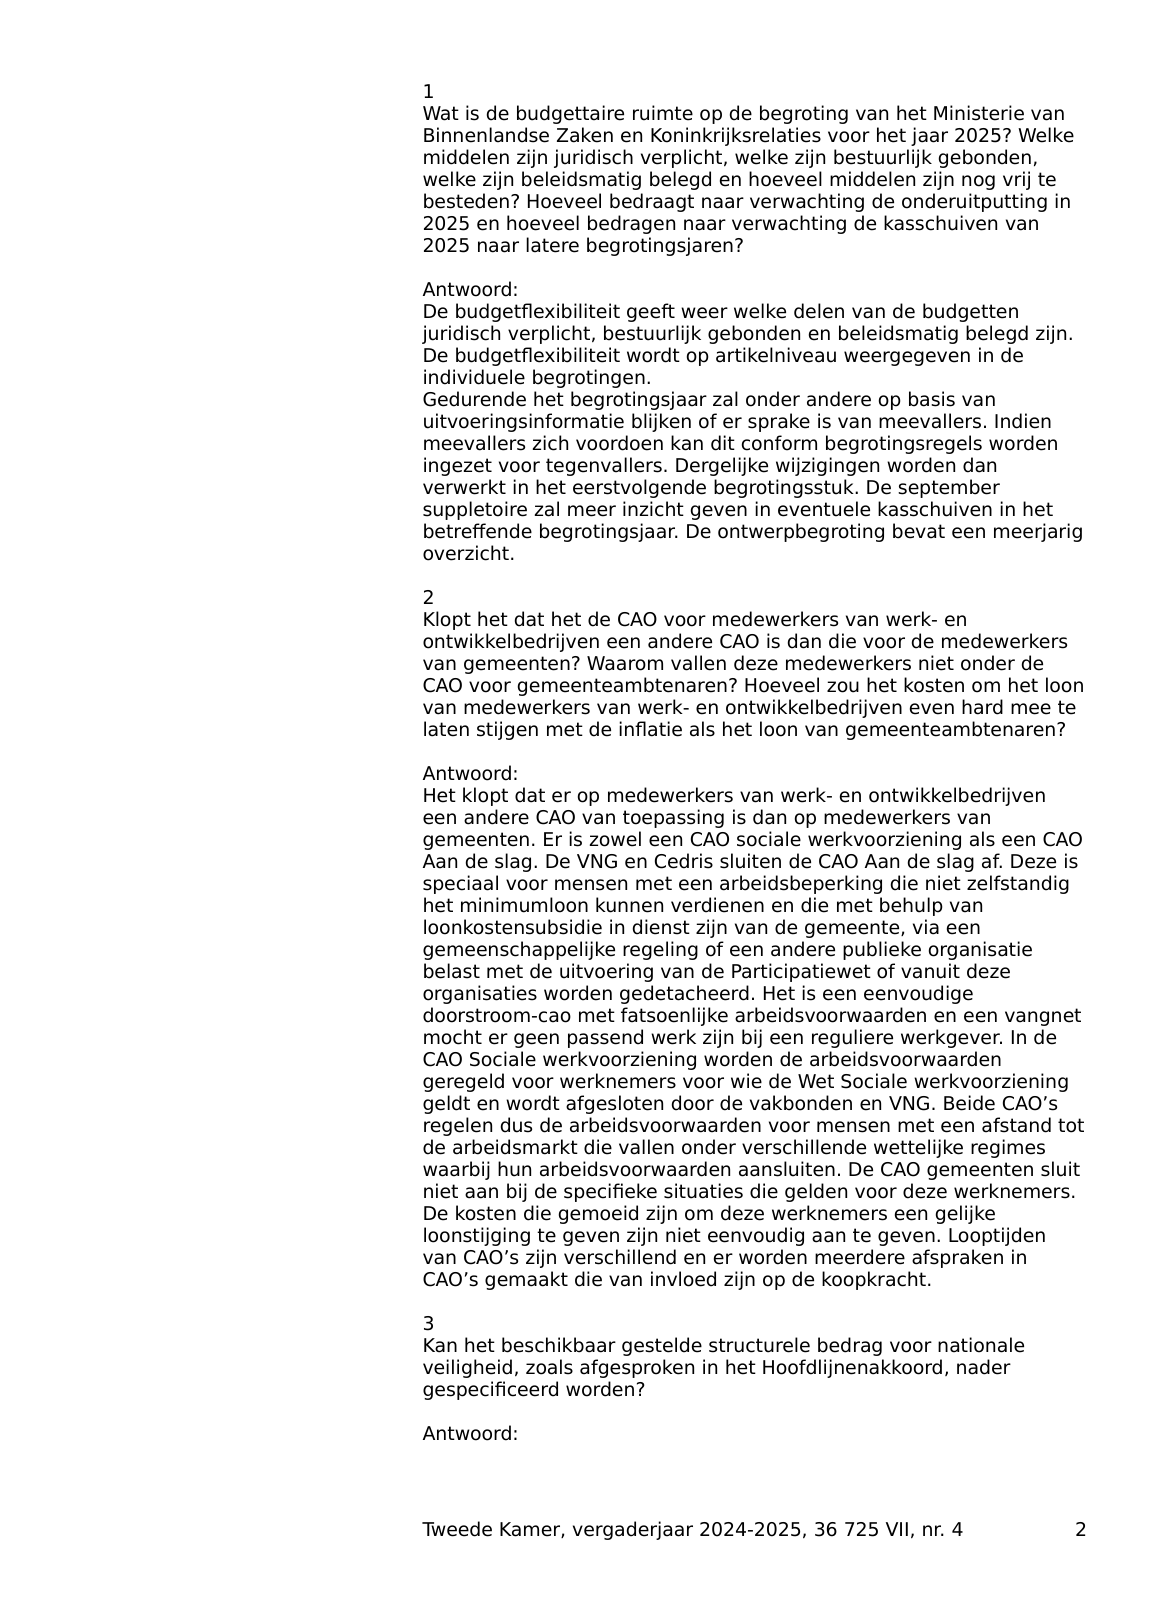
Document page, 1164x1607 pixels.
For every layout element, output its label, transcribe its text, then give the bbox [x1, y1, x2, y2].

text Gedurende het begrotingsjaar zal onder andere op basis van uitvoeringsinformatie blijken of er sprake is van meevallers. Indien meevallers zich voordoen kan dit conform begrotingsregels worden ingezet voor tegenvallers. Dergelijke wijzigingen worden dan verwerkt in het eerstvolgende begrotingsstuk. De september suppletoire zal meer inzicht geven in eventuele kasschuiven in het betreffende begrotingsjaar. De ontwerpbegroting bevat een meerjarig overzicht. [422, 389, 1087, 565]
text 3 [422, 1313, 1087, 1335]
text Antwoord: [422, 279, 1087, 301]
text Wat is de budgettaire ruimte op de begroting van het Ministerie van Binnenlandse Zaken en Koninkrijksrelaties voor het jaar 2025? Welke middelen zijn juridisch verplicht, welke zijn bestuurlijk gebonden, welke zijn beleidsmatig belegd en hoeveel middelen zijn nog vrij te besteden? Hoeveel bedraagt naar verwachting de onderuitputting in 2025 en hoeveel bedragen naar verwachting de kasschuiven van 2025 naar latere begrotingsjaren? [422, 103, 1087, 257]
text Het klopt dat er op medewerkers van werk- en ontwikkelbedrijven een andere CAO van toepassing is dan op medewerkers van gemeenten. Er is zowel een CAO sociale werkvoorziening als een CAO Aan de slag. De VNG en Cedris sluiten de CAO Aan de slag af. Deze is speciaal voor mensen met een arbeidsbeperking die niet zelfstandig het minimumloon kunnen verdienen en die met behulp van loonkostensubsidie in dienst zijn van de gemeente, via een gemeenschappelijke regeling of een andere publieke organisatie belast met de uitvoering van de Participatiewet of vanuit deze organisaties worden gedetacheerd. Het is een eenvoudige doorstroom-cao met fatsoenlijke arbeidsvoorwaarden en een vangnet mocht er geen passend werk zijn bij een reguliere werkgever. In de CAO Sociale werkvoorziening worden de arbeidsvoorwaarden geregeld voor werknemers voor wie de Wet Sociale werkvoorziening geldt en wordt afgesloten door de vakbonden en VNG. Beide CAO’s regelen dus de arbeidsvoorwaarden voor mensen met een afstand tot de arbeidsmarkt die vallen onder verschillende wettelijke regimes waarbij hun arbeidsvoorwaarden aansluiten. De CAO gemeenten sluit niet aan bij de specifieke situaties die gelden voor deze werknemers. De kosten die gemoeid zijn om deze werknemers een gelijke loonstijging te geven zijn niet eenvoudig aan te geven. Looptijden van CAO’s zijn verschillend en er worden meerdere afspraken in CAO’s gemaakt die van invloed zijn op de koopkracht. [422, 785, 1087, 1291]
text Klopt het dat het de CAO voor medewerkers van werk- en ontwikkelbedrijven een andere CAO is dan die voor de medewerkers van gemeenten? Waarom vallen deze medewerkers niet onder de CAO voor gemeenteambtenaren? Hoeveel zou het kosten om het loon van medewerkers van werk- en ontwikkelbedrijven even hard mee te laten stijgen met de inflatie als het loon van gemeenteambtenaren? [422, 609, 1087, 741]
text Kan het beschikbaar gestelde structurele bedrag voor nationale veiligheid, zoals afgesproken in het Hoofdlijnenakkoord, nader gespecificeerd worden? [422, 1335, 1087, 1401]
text 1 [422, 81, 1087, 103]
text Antwoord: [422, 763, 1087, 785]
text Antwoord: [422, 1423, 1087, 1445]
text De budgetflexibiliteit geeft weer welke delen van de budgetten juridisch verplicht, bestuurlijk gebonden en beleidsmatig belegd zijn. De budgetflexibiliteit wordt op artikelniveau weergegeven in de individuele begrotingen. [422, 301, 1087, 389]
text 2 [422, 587, 1087, 609]
